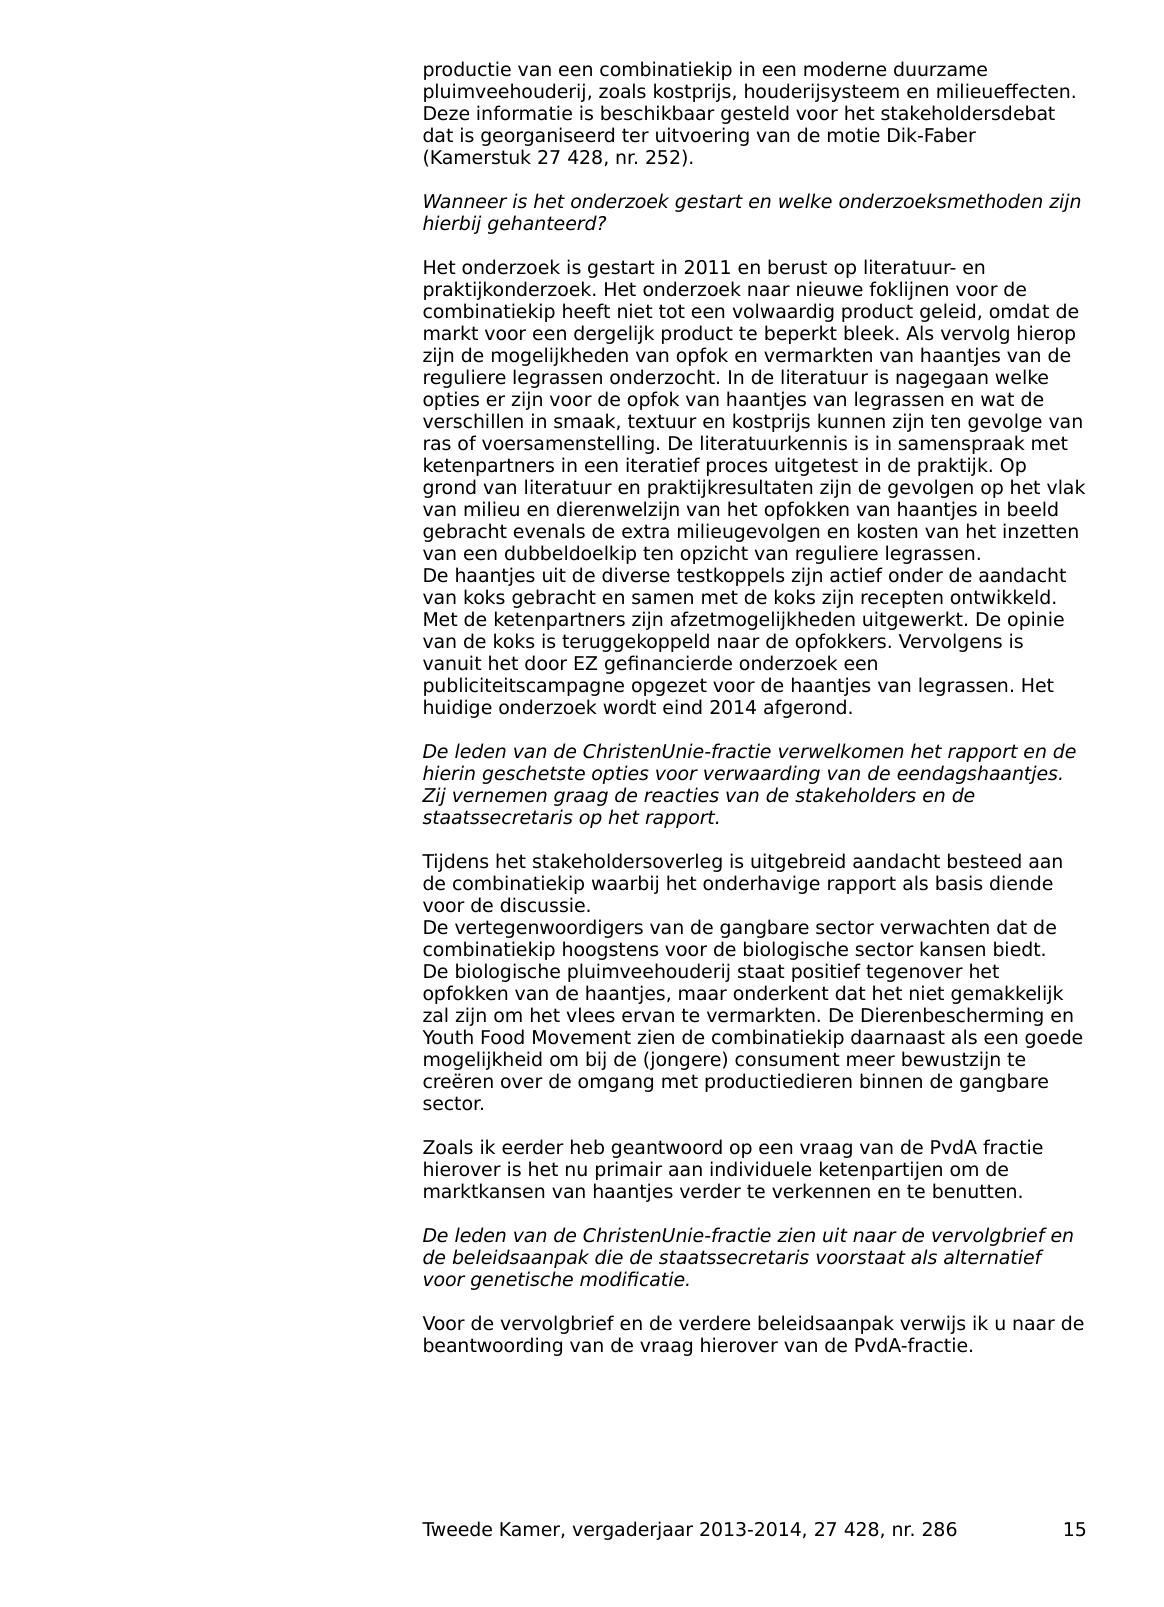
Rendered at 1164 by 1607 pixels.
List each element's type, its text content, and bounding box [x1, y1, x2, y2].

text De biologische pluimveehouderij staat positief tegenover het opfokken van de haantjes, maar onderkent dat het niet gemakkelijk zal zijn om het vlees ervan te vermarkten. De Dierenbescherming en Youth Food Movement zien de combinatiekip daarnaast als een goede mogelijkheid om bij de (jongere) consument meer bewustzijn te creëren over de omgang met productiedieren binnen de gangbare sector. [422, 961, 1087, 1115]
text Tijdens het stakeholdersoverleg is uitgebreid aandacht besteed aan de combinatiekip waarbij het onderhavige rapport als basis diende voor de discussie. [422, 851, 1087, 917]
text Voor de vervolgbrief en de verdere beleidsaanpak verwijs ik u naar de beantwoording van de vraag hierover van de PvdA-fractie. [422, 1313, 1087, 1357]
text productie van een combinatiekip in een moderne duurzame pluimveehouderij, zoals kostprijs, houderijsysteem en milieueffecten. Deze informatie is beschikbaar gesteld voor het stakeholdersdebat dat is georganiseerd ter uitvoering van de motie Dik-Faber (Kamerstuk 27 428, nr. 252). [422, 59, 1087, 169]
text De leden van de ChristenUnie-fractie verwelkomen het rapport en de hierin geschetste opties voor verwaarding van de eendagshaantjes. Zij vernemen graag de reacties van de stakeholders en de staatssecretaris op het rapport. [422, 741, 1087, 829]
text De leden van de ChristenUnie-fractie zien uit naar de vervolgbrief en de beleidsaanpak die de staatssecretaris voorstaat als alternatief voor genetische modificatie. [422, 1225, 1087, 1291]
text Het onderzoek is gestart in 2011 en berust op literatuur- en praktijkonderzoek. Het onderzoek naar nieuwe foklijnen voor de combinatiekip heeft niet tot een volwaardig product geleid, omdat de markt voor een dergelijk product te beperkt bleek. Als vervolg hierop zijn de mogelijkheden van opfok en vermarkten van haantjes van de reguliere legrassen onderzocht. In de literatuur is nagegaan welke opties er zijn voor de opfok van haantjes van legrassen en wat de verschillen in smaak, textuur en kostprijs kunnen zijn ten gevolge van ras of voersamenstelling. De literatuurkennis is in samenspraak met ketenpartners in een iteratief proces uitgetest in de praktijk. Op grond van literatuur en praktijkresultaten zijn de gevolgen op het vlak van milieu en dierenwelzijn van het opfokken van haantjes in beeld gebracht evenals de extra milieugevolgen en kosten van het inzetten van een dubbeldoelkip ten opzicht van reguliere legrassen. [422, 257, 1087, 565]
text Zoals ik eerder heb geantwoord op een vraag van de PvdA fractie hierover is het nu primair aan individuele ketenpartijen om de marktkansen van haantjes verder te verkennen en te benutten. [422, 1137, 1087, 1203]
text Wanneer is het onderzoek gestart en welke onderzoeksmethoden zijn hierbij gehanteerd? [422, 191, 1087, 235]
text De haantjes uit de diverse testkoppels zijn actief onder de aandacht van koks gebracht en samen met de koks zijn recepten ontwikkeld. Met de ketenpartners zijn afzetmogelijkheden uitgewerkt. De opinie van de koks is teruggekoppeld naar de opfokkers. Vervolgens is vanuit het door EZ gefinancierde onderzoek een publiciteitscampagne opgezet voor de haantjes van legrassen. Het huidige onderzoek wordt eind 2014 afgerond. [422, 565, 1087, 719]
text De vertegenwoordigers van de gangbare sector verwachten dat de combinatiekip hoogstens voor de biologische sector kansen biedt. [422, 917, 1087, 961]
